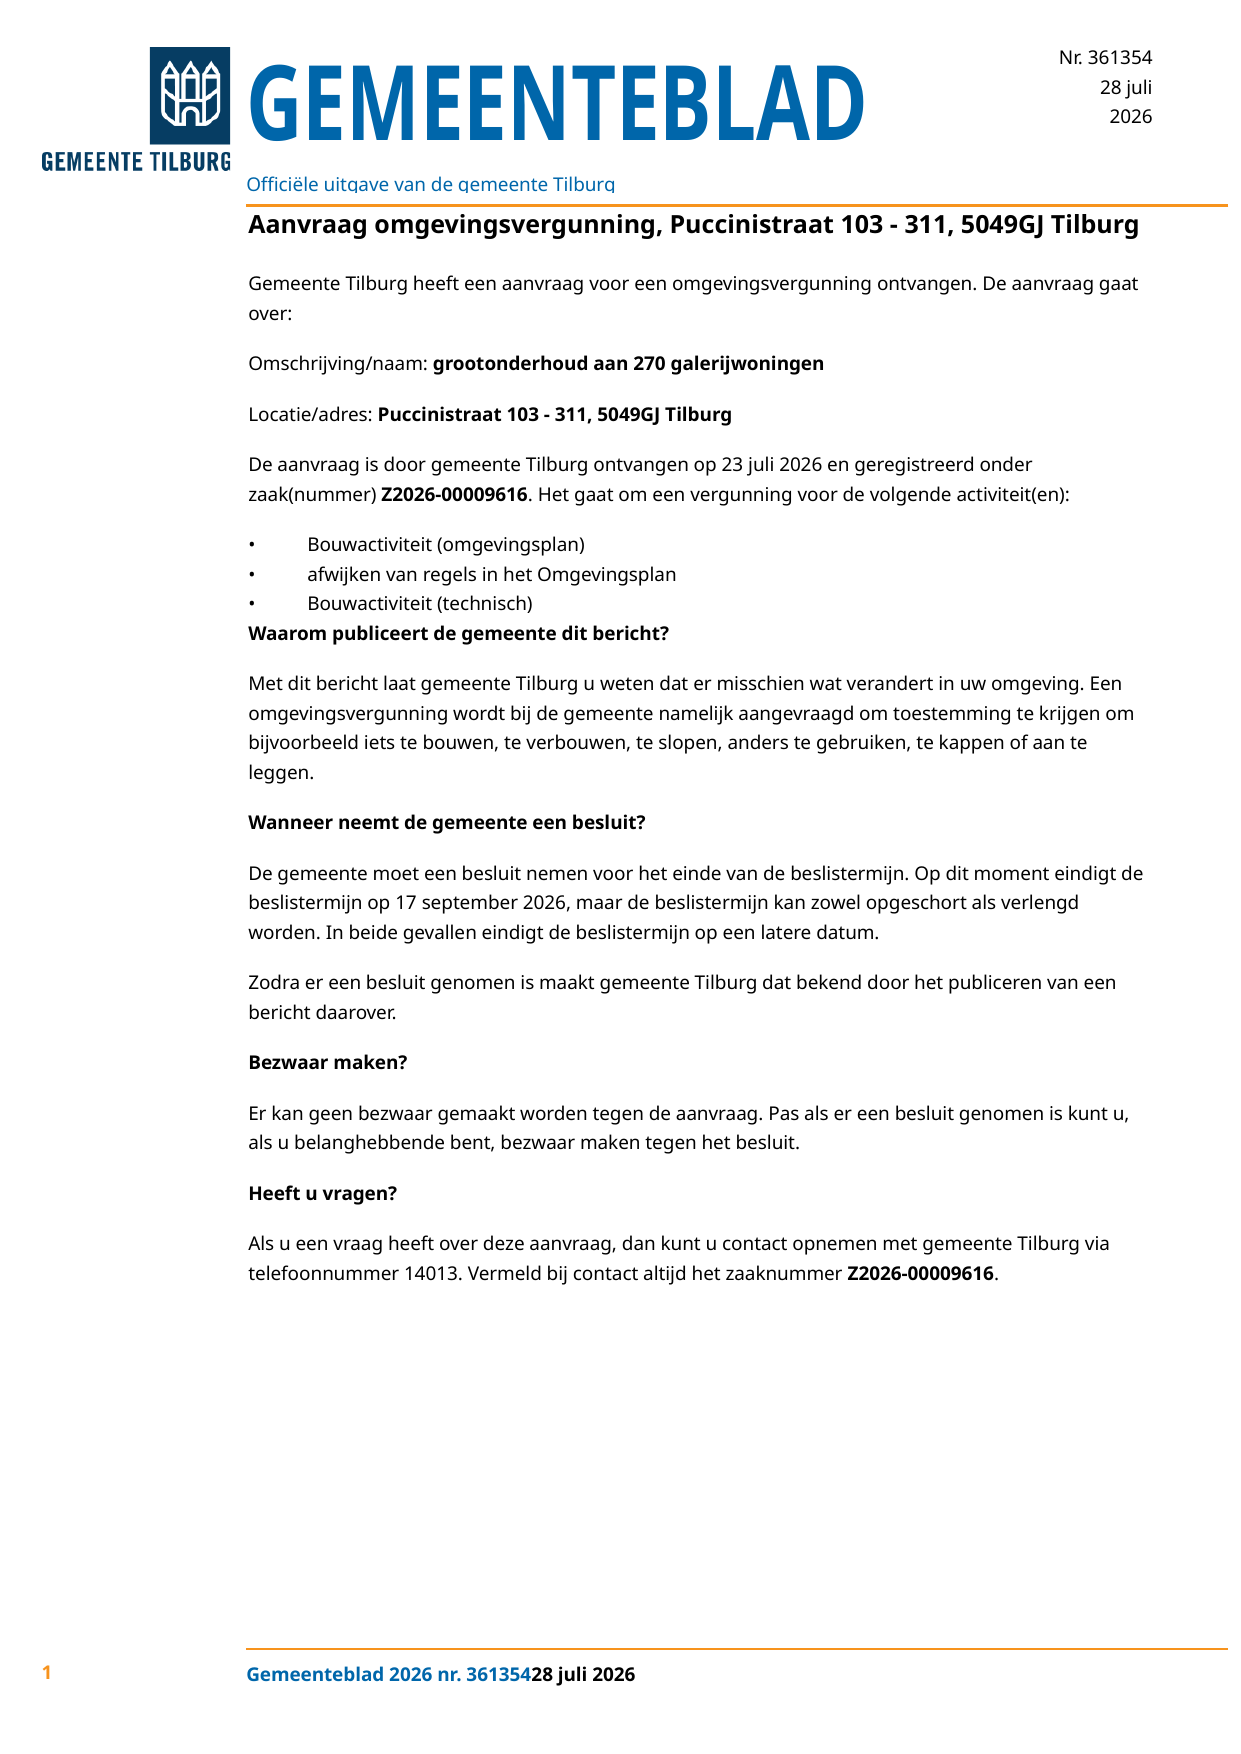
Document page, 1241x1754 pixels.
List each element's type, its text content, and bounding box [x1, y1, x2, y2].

text Bezwaar maken? [248, 1049, 1152, 1075]
text Heeft u vragen? [248, 1180, 1152, 1206]
text Aanvraag omgevingsvergunning, Puccinistraat 103 - 311, 5049GJ Tilburg [248, 207, 1152, 241]
text Wanneer neemt de gemeente een besluit? [248, 809, 1152, 835]
text Locatie/adres: Puccinistraat 103 - 311, 5049GJ Tilburg [248, 401, 1152, 426]
text Als u een vraag heeft over deze aanvraag, dan kunt u contact opnemen met gemeente Tilburg via telefoonnummer 14013. Vermeld bij contact altijd het zaaknummer Z2026-00009616. [248, 1230, 1152, 1286]
text Zodra er een besluit genomen is maakt gemeente Tilburg dat bekend door het publiceren van een bericht daarover. [248, 969, 1152, 1025]
text Omschrijving/naam: grootonderhoud aan 270 galerijwoningen [248, 350, 1152, 376]
list afwijken van regels in het Omgevingsplan [248, 561, 1152, 586]
text Waarom publiceert de gemeente dit bericht? [248, 620, 1152, 646]
text Met dit bericht laat gemeente Tilburg u weten dat er misschien wat verandert in uw omgeving. Een omgevingsvergunning wordt bij de gemeente namelijk aangevraagd om toestemming te krijgen om bijvoorbeeld iets te bouwen, te verbouwen, te slopen, anders te gebruiken, te kappen of aan te leggen. [248, 670, 1152, 785]
picture [41, 47, 231, 172]
text De aanvraag is door gemeente Tilburg ontvangen op 23 juli 2026 en geregistreerd onder zaak(nummer) Z2026-00009616. Het gaat om een vergunning voor de volgende activiteit(en): [248, 451, 1152, 506]
list Bouwactiviteit (technisch) [248, 590, 1152, 616]
list Bouwactiviteit (omgevingsplan) [248, 531, 1152, 557]
text Gemeente Tilburg heeft een aanvraag voor een omgevingsvergunning ontvangen. De aanvraag gaat over: [248, 270, 1152, 326]
text Er kan geen bezwaar gemaakt worden tegen de aanvraag. Pas als er een besluit genomen is kunt u, als u belanghebbende bent, bezwaar maken tegen het besluit. [248, 1100, 1152, 1155]
text De gemeente moet een besluit nemen voor het einde van de beslistermijn. Op dit moment eindigt de beslistermijn op 17 september 2026, maar de beslistermijn kan zowel opgeschort als verlengd worden. In beide gevallen eindigt de beslistermijn op een latere datum. [248, 860, 1152, 945]
